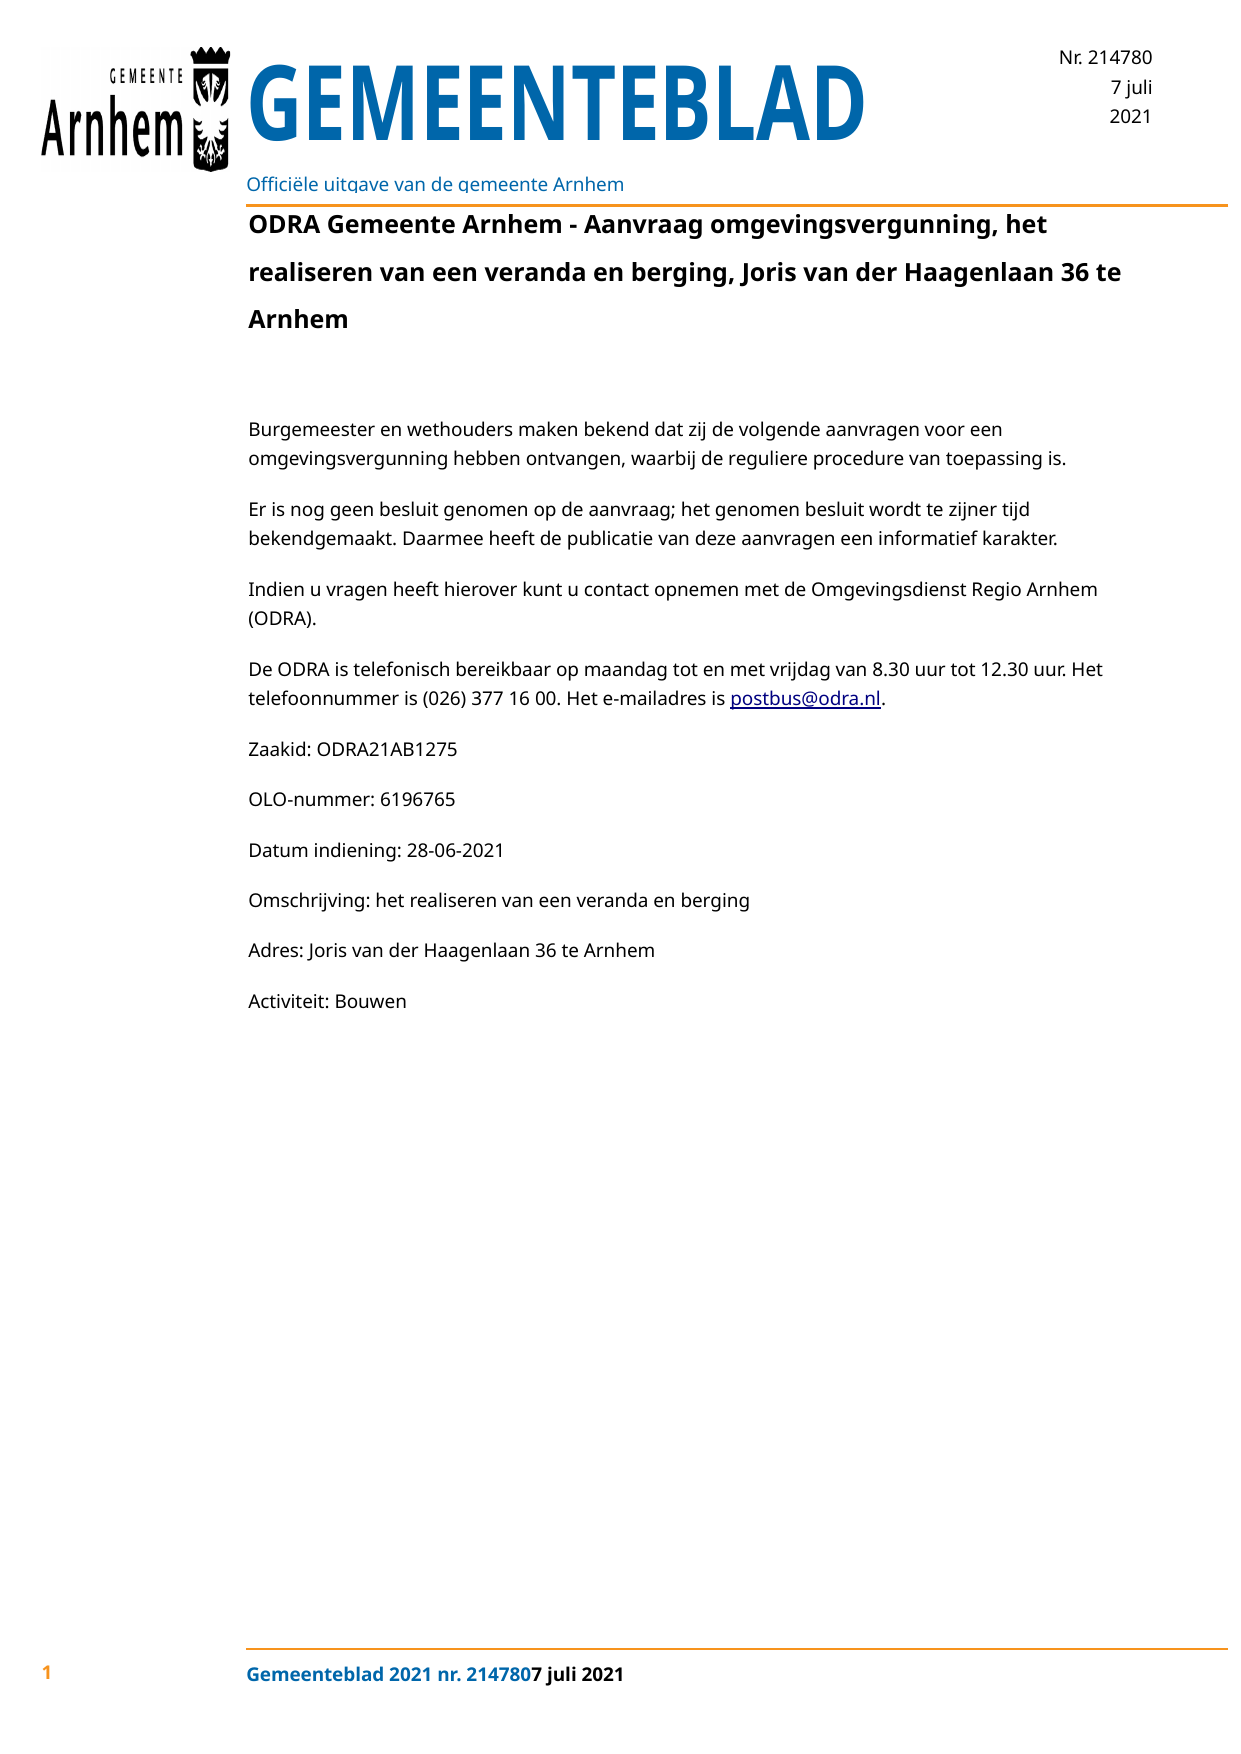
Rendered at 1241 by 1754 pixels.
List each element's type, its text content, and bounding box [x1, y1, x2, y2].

picture [41, 47, 231, 172]
text Omschrijving: het realiseren van een veranda en berging [248, 887, 1152, 913]
text Zaakid: ODRA21AB1275 [248, 736, 1152, 762]
text ODRA Gemeente Arnhem - Aanvraag omgevingsvergunning, het realiseren van een veranda en berging, Joris van der Haagenlaan 36 te Arnhem [248, 207, 1152, 336]
text Datum indiening: 28-06-2021 [248, 837, 1152, 862]
text Er is nog geen besluit genomen op de aanvraag; het genomen besluit wordt te zijner tijd bekendgemaakt. Daarmee heeft de publicatie van deze aanvragen een informatief karakter. [248, 496, 1152, 551]
text OLO-nummer: 6196765 [248, 786, 1152, 812]
text Activiteit: Bouwen [248, 988, 1152, 1014]
text Burgemeester en wethouders maken bekend dat zij de volgende aanvragen voor een omgevingsvergunning hebben ontvangen, waarbij de reguliere procedure van toepassing is. [248, 416, 1152, 471]
text De ODRA is telefonisch bereikbaar op maandag tot en met vrijdag van 8.30 uur tot 12.30 uur. Het telefoonnummer is (026) 377 16 00. Het e-mailadres is postbus@odra.nl. [248, 656, 1152, 711]
text Adres: Joris van der Haagenlaan 36 te Arnhem [248, 938, 1152, 963]
text Indien u vragen heeft hierover kunt u contact opnemen met de Omgevingsdienst Regio Arnhem (ODRA). [248, 576, 1152, 631]
